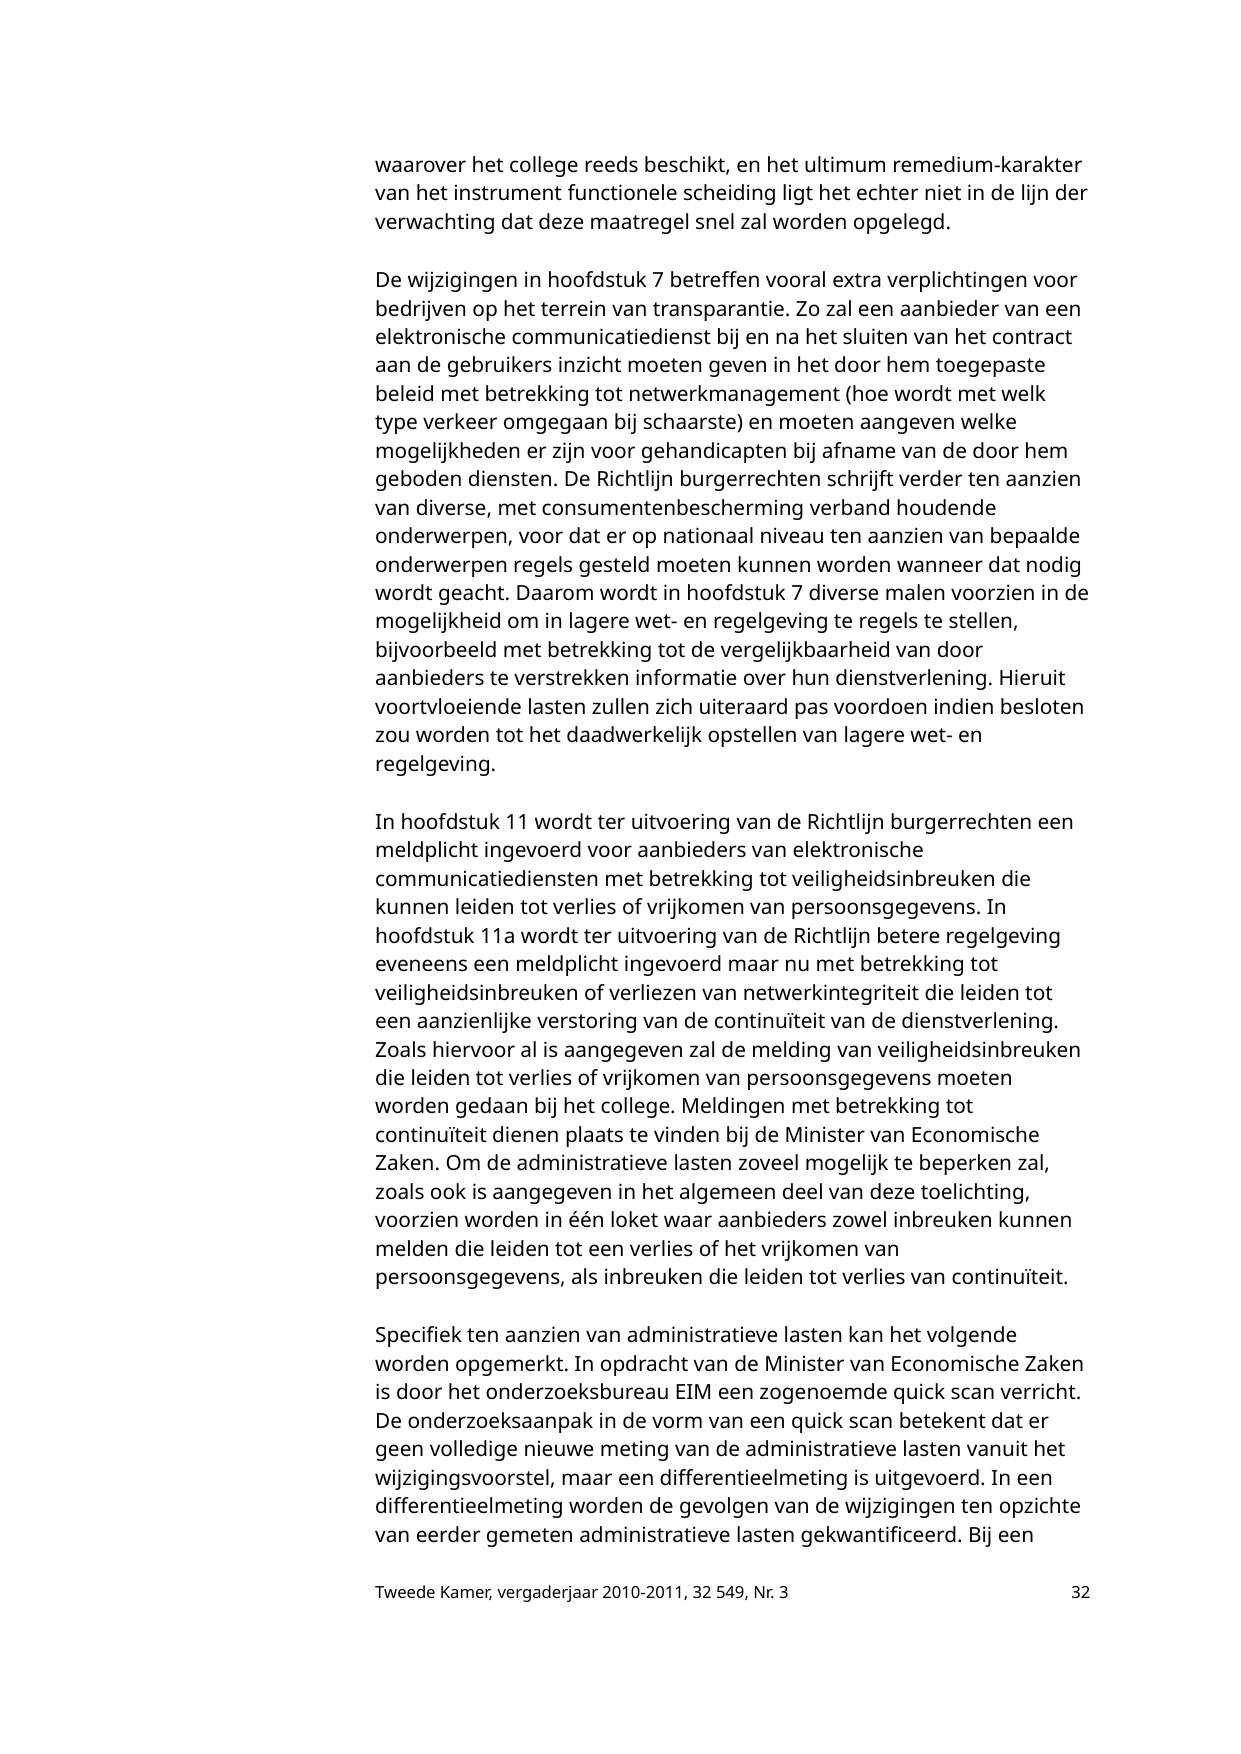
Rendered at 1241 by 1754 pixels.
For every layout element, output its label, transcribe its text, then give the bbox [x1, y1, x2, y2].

text De wijzigingen in hoofdstuk 7 betreffen vooral extra verplichtingen voor bedrijven op het terrein van transparantie. Zo zal een aanbieder van een elektronische communicatiedienst bij en na het sluiten van het contract aan de gebruikers inzicht moeten geven in het door hem toegepaste beleid met betrekking tot netwerkmanagement (hoe wordt met welk type verkeer omgegaan bij schaarste) en moeten aangeven welke mogelijkheden er zijn voor gehandicapten bij afname van de door hem geboden diensten. De Richtlijn burgerrechten schrijft verder ten aanzien van diverse, met consumentenbescherming verband houdende onderwerpen, voor dat er op nationaal niveau ten aanzien van bepaalde onderwerpen regels gesteld moeten kunnen worden wanneer dat nodig wordt geacht. Daarom wordt in hoofdstuk 7 diverse malen voorzien in de mogelijkheid om in lagere wet- en regelgeving te regels te stellen, bijvoorbeeld met betrekking tot de vergelijkbaarheid van door aanbieders te verstrekken informatie over hun dienstverlening. Hieruit voortvloeiende lasten zullen zich uiteraard pas voordoen indien besloten zou worden tot het daadwerkelijk opstellen van lagere wet- en regelgeving. [375, 265, 1090, 777]
text Specifiek ten aanzien van administratieve lasten kan het volgende worden opgemerkt. In opdracht van de Minister van Economische Zaken is door het onderzoeksbureau EIM een zogenoemde quick scan verricht. De onderzoeksaanpak in de vorm van een quick scan betekent dat er geen volledige nieuwe meting van de administratieve lasten vanuit het wijzigingsvoorstel, maar een differentieelmeting is uitgevoerd. In een differentieelmeting worden de gevolgen van de wijzigingen ten opzichte van eerder gemeten administratieve lasten gekwantificeerd. Bij een [375, 1321, 1090, 1548]
text waarover het college reeds beschikt, en het ultimum remedium-karakter van het instrument functionele scheiding ligt het echter niet in de lijn der verwachting dat deze maatregel snel zal worden opgelegd. [375, 150, 1090, 235]
text In hoofdstuk 11 wordt ter uitvoering van de Richtlijn burgerrechten een meldplicht ingevoerd voor aanbieders van elektronische communicatiediensten met betrekking tot veiligheidsinbreuken die kunnen leiden tot verlies of vrijkomen van persoonsgegevens. In hoofdstuk 11a wordt ter uitvoering van de Richtlijn betere regelgeving eveneens een meldplicht ingevoerd maar nu met betrekking tot veiligheidsinbreuken of verliezen van netwerkintegriteit die leiden tot een aanzienlijke verstoring van de continuïteit van de dienstverlening. Zoals hiervoor al is aangegeven zal de melding van veiligheidsinbreuken die leiden tot verlies of vrijkomen van persoonsgegevens moeten worden gedaan bij het college. Meldingen met betrekking tot continuïteit dienen plaats te vinden bij de Minister van Economische Zaken. Om de administratieve lasten zoveel mogelijk te beperken zal, zoals ook is aangegeven in het algemeen deel van deze toelichting, voorzien worden in één loket waar aanbieders zowel inbreuken kunnen melden die leiden tot een verlies of het vrijkomen van persoonsgegevens, als inbreuken die leiden tot verlies van continuïteit. [375, 807, 1090, 1291]
